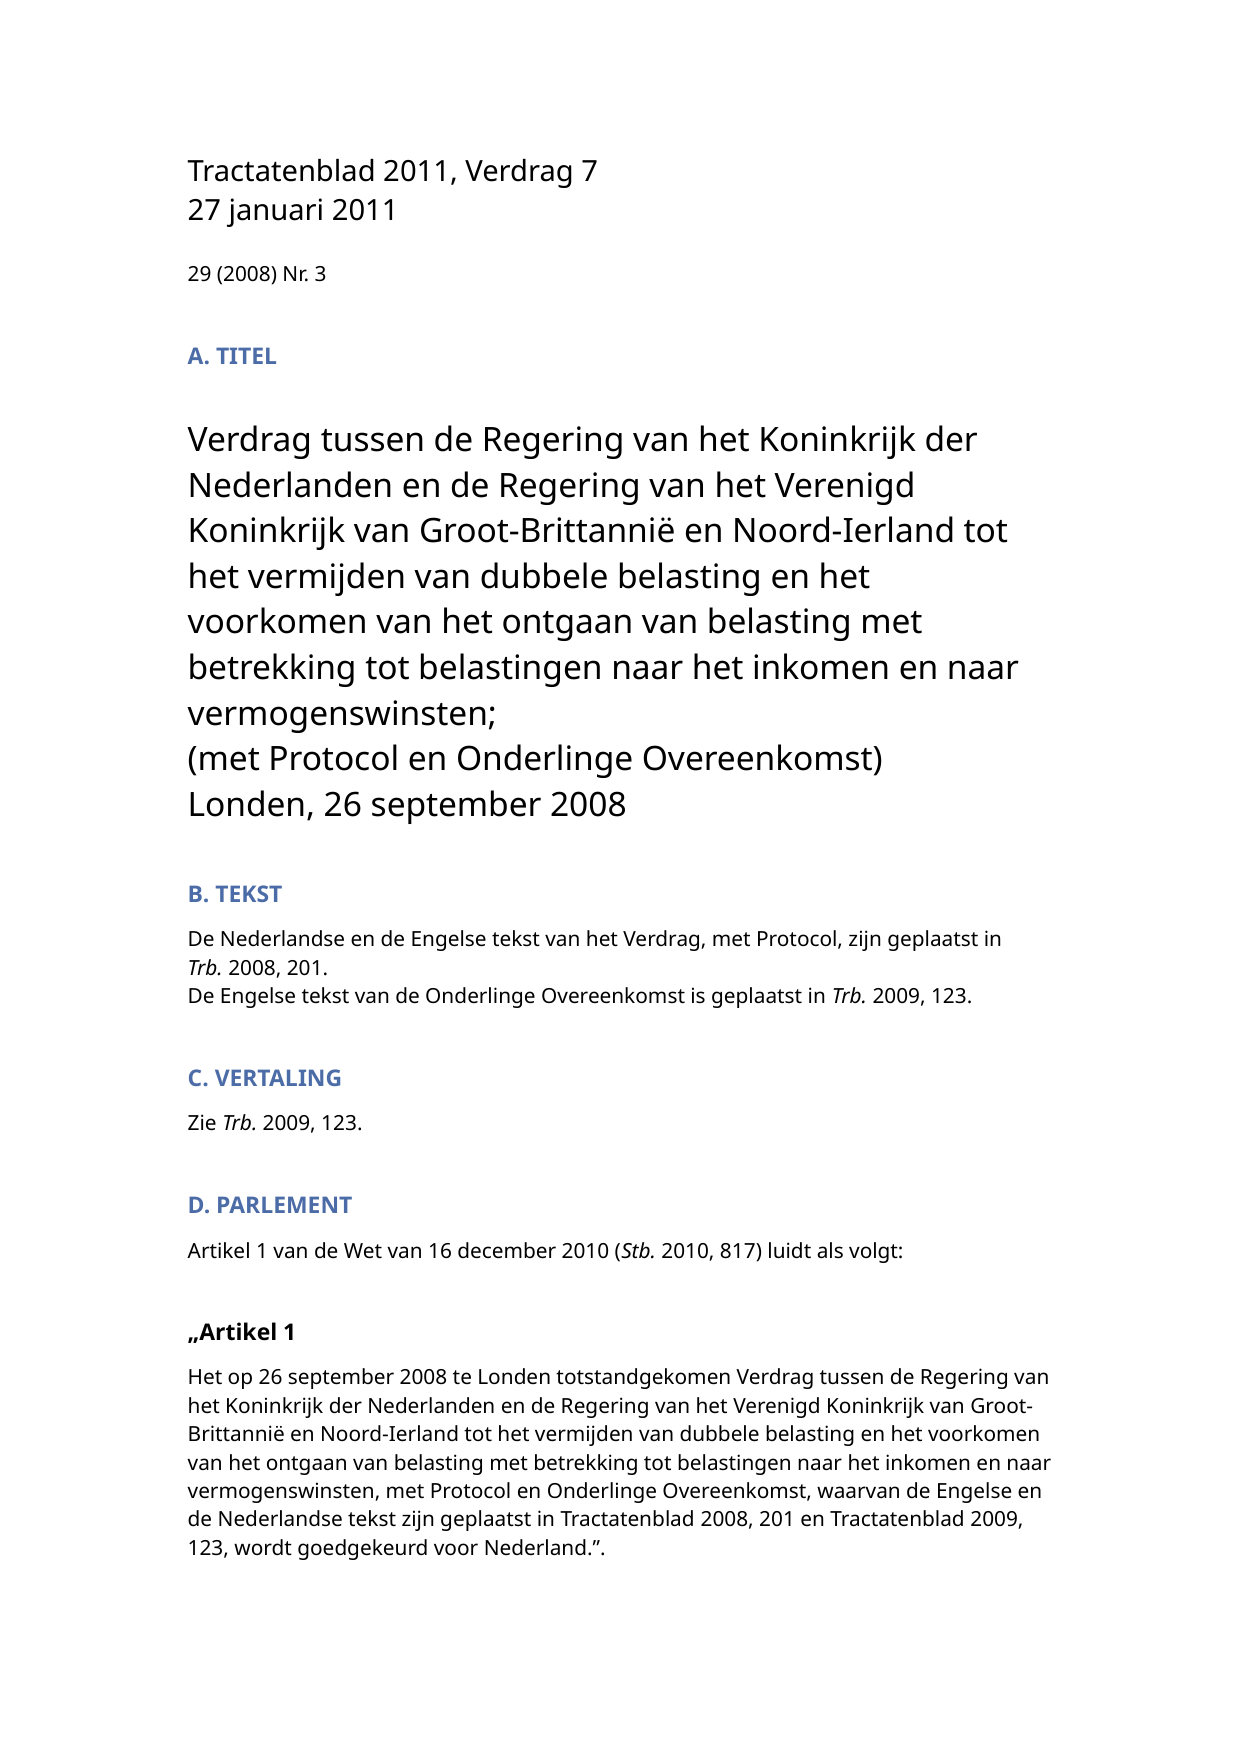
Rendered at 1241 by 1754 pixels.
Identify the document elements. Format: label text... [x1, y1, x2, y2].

text Artikel 1 van de Wet van 16 december 2010 (Stb. 2010, 817) luidt als volgt: [187, 1236, 1053, 1264]
subtitle „Artikel 1 [187, 1316, 1053, 1347]
text 27 januari 2011 [187, 190, 1053, 229]
text (met Protocol en Onderlinge Overeenkomst) [187, 735, 1053, 780]
text Londen, 26 september 2008 [187, 780, 1053, 826]
text Het op 26 september 2008 te Londen totstandgekomen Verdrag tussen de Regering van het Koninkrijk der Nederlanden en de Regering van het Verenigd Koninkrijk van Groot-Brittannië en Noord-Ierland tot het vermijden van dubbele belasting en het voorkomen van het ontgaan van belasting met betrekking tot belastingen naar het inkomen en naar vermogenswinsten, met Protocol en Onderlinge Overeenkomst, waarvan de Engelse en de Nederlandse tekst zijn geplaatst in Tractatenblad 2008, 201 en Tractatenblad 2009, 123, wordt goedgekeurd voor Nederland.”. [187, 1362, 1053, 1561]
text Verdrag tussen de Regering van het Koninkrijk der Nederlanden en de Regering van het Verenigd Koninkrijk van Groot-Brittannië en Noord-Ierland tot het vermijden van dubbele belasting en het voorkomen van het ontgaan van belasting met betrekking tot belastingen naar het inkomen en naar vermogenswinsten; [187, 416, 1053, 735]
text 29 (2008) Nr. 3 [187, 259, 1053, 287]
text Tractatenblad 2011, Verdrag 7 [187, 150, 1053, 190]
text Zie Trb. 2009, 123. [187, 1108, 1053, 1137]
subtitle A. TITEL [187, 340, 1053, 371]
subtitle C. VERTALING [187, 1062, 1053, 1093]
subtitle D. PARLEMENT [187, 1189, 1053, 1221]
text De Nederlandse en de Engelse tekst van het Verdrag, met Protocol, zijn geplaatst in Trb. 2008, 201. [187, 924, 1053, 981]
subtitle B. TEKST [187, 878, 1053, 909]
text De Engelse tekst van de Onderlinge Overeenkomst is geplaatst in Trb. 2009, 123. [187, 981, 1053, 1010]
